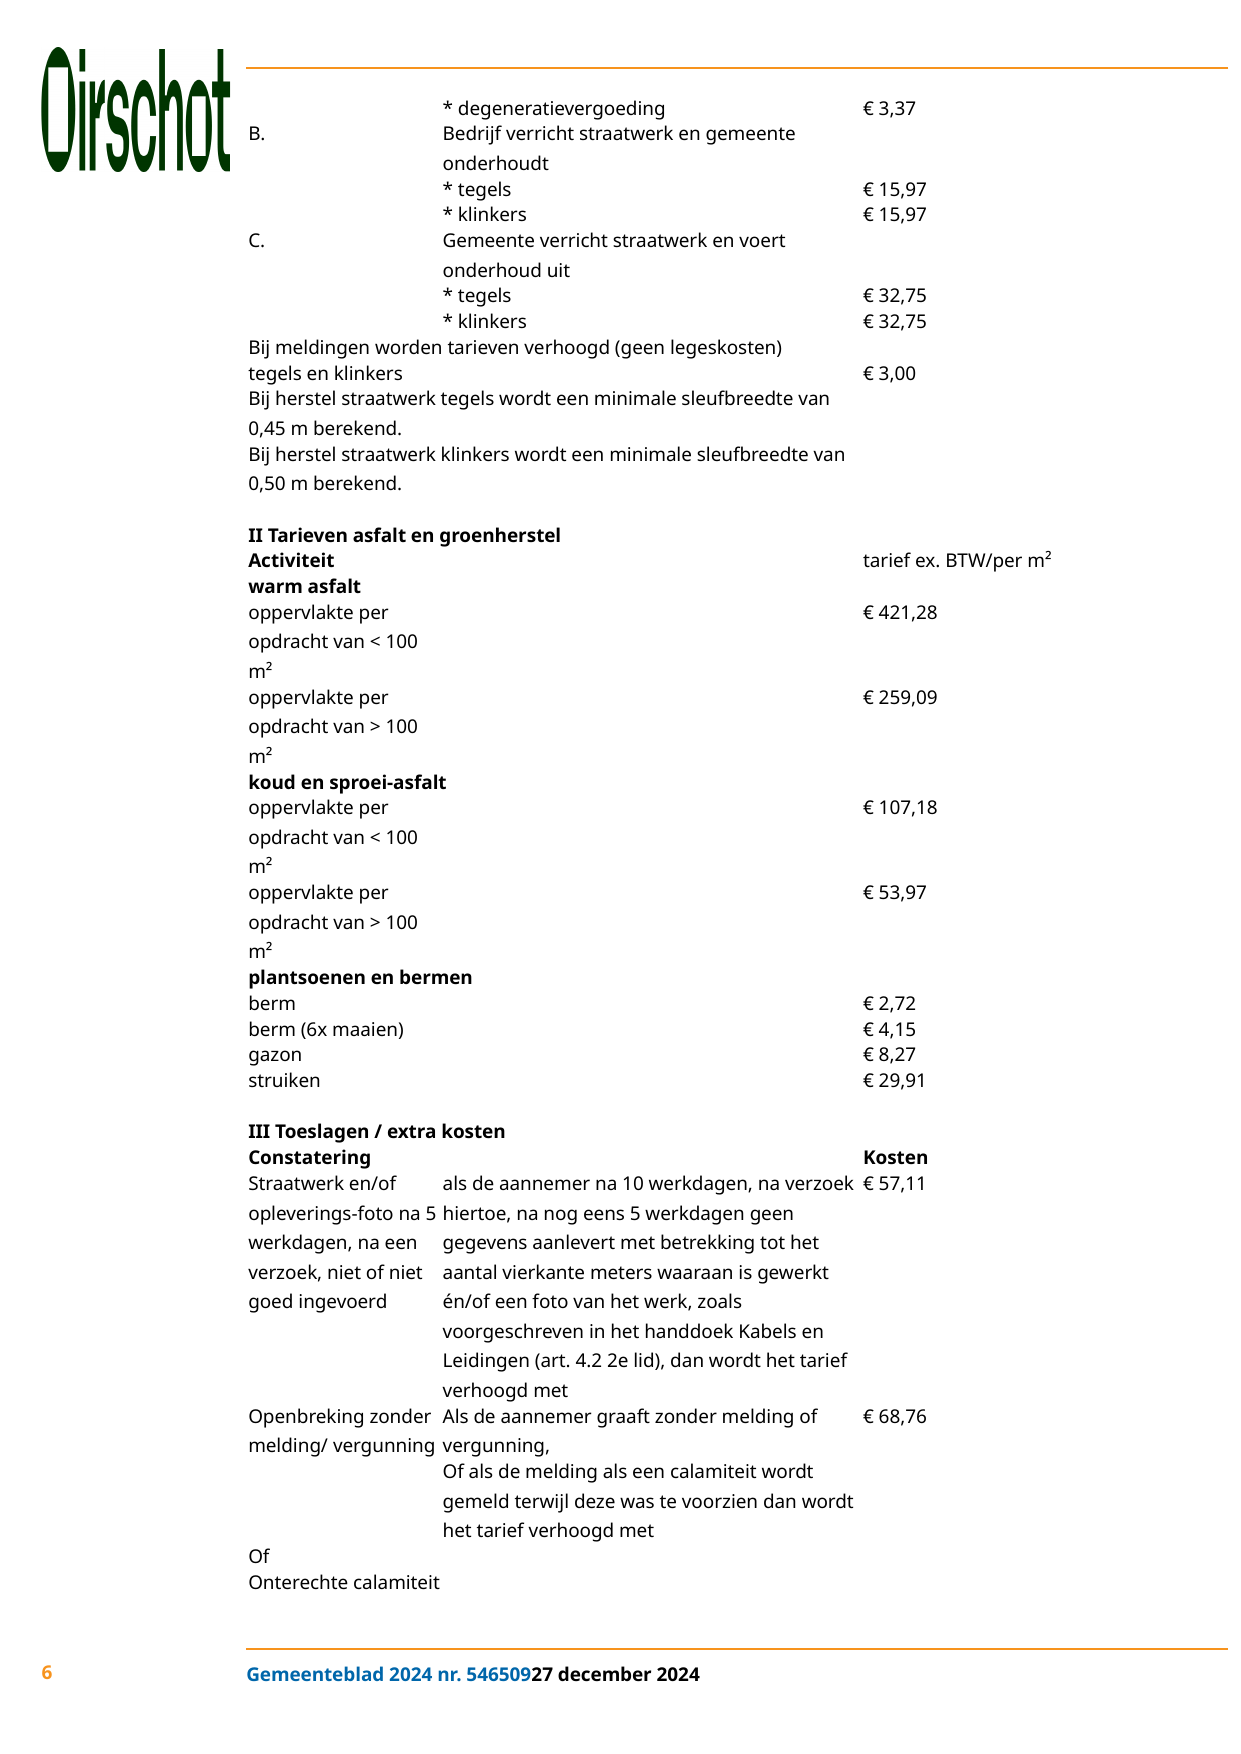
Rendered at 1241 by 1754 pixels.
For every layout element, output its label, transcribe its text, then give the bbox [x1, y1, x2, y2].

table_cell [248, 202, 442, 227]
table_cell als de aannemer na 10 werkdagen, na verzoek hiertoe, na nog eens 5 werkdagen geen gegevens aanlevert met betrekking tot het aantal vierkante meters waaraan is gewerkt én/of een foto van het werk, zoals voorgeschreven in het handdoek Kabels en Leidingen (art. 4.2 2e lid), dan wordt het tarief verhoogd met [443, 1170, 863, 1403]
table_cell [443, 880, 863, 964]
table_cell € 68,76 [863, 1403, 1152, 1458]
table_cell € 3,37 [863, 95, 1152, 121]
table_cell € 53,97 [863, 880, 1152, 964]
table_cell [443, 573, 863, 599]
table_cell € 32,75 [863, 283, 1152, 308]
table_cell * tegels [443, 283, 863, 308]
table_cell * tegels [443, 176, 863, 202]
table_cell [863, 334, 1152, 360]
table_cell € 57,11 [863, 1170, 1152, 1403]
table_cell [863, 1569, 1152, 1595]
table_cell [443, 1569, 863, 1595]
table_cell [443, 548, 863, 573]
table_cell Bedrijf verricht straatwerk en gemeente onderhoudt [443, 121, 863, 176]
table_cell * klinkers [443, 308, 863, 334]
table_cell [863, 769, 1152, 794]
table_cell [248, 496, 442, 522]
table_cell Bij herstel straatwerk klinkers wordt een minimale sleufbreedte van 0,50 m berekend. [248, 441, 863, 496]
table_cell € 29,91 [863, 1067, 1152, 1093]
table_cell € 8,27 [863, 1042, 1152, 1067]
table_cell [863, 573, 1152, 599]
table_cell € 421,28 [863, 599, 1152, 684]
table_cell [863, 386, 1152, 441]
table_cell B. [248, 121, 442, 176]
table_cell [443, 1067, 863, 1093]
table_cell plantsoenen en bermen [248, 964, 863, 990]
table_cell € 4,15 [863, 1016, 1152, 1042]
table_cell [443, 496, 863, 522]
table_cell gazon [248, 1042, 442, 1067]
picture [41, 47, 231, 172]
table_cell [863, 441, 1152, 496]
table_cell Gemeente verricht straatwerk en voert onderhoud uit [443, 227, 863, 283]
table_cell warm asfalt [248, 573, 442, 599]
table_cell [863, 1093, 1152, 1119]
table_cell [443, 684, 863, 769]
table_cell [443, 1145, 863, 1170]
table_cell Activiteit [248, 548, 442, 573]
table_cell C. [248, 227, 442, 283]
table_cell Of als de melding als een calamiteit wordt gemeld terwijl deze was te voorzien dan wordt het tarief verhoogd met [443, 1458, 863, 1543]
table_cell € 2,72 [863, 990, 1152, 1016]
table_cell oppervlakte per opdracht van < 100 m² [248, 599, 442, 684]
table_cell Kosten [863, 1145, 1152, 1170]
table_cell struiken [248, 1067, 442, 1093]
table_cell € 15,97 [863, 176, 1152, 202]
table_cell [248, 95, 442, 121]
table_cell Onterechte calamiteit [248, 1569, 442, 1595]
table_cell Straatwerk en/of opleverings-foto na 5 werkdagen, na een verzoek, niet of niet goed ingevoerd [248, 1170, 442, 1403]
table_cell Bij herstel straatwerk tegels wordt een minimale sleufbreedte van 0,45 m berekend. [248, 386, 863, 441]
table_cell Of [248, 1543, 442, 1569]
table_cell € 259,09 [863, 684, 1152, 769]
table_cell [863, 1458, 1152, 1543]
table_cell [443, 1543, 863, 1569]
table_cell Constatering [248, 1145, 442, 1170]
table_cell € 3,00 [863, 360, 1152, 386]
table_cell [443, 1093, 863, 1119]
table_cell € 107,18 [863, 795, 1152, 879]
table_cell € 15,97 [863, 202, 1152, 227]
table_cell * degeneratievergoeding [443, 95, 863, 121]
table_cell II Tarieven asfalt en groenherstel [248, 522, 863, 548]
table_cell [248, 1093, 442, 1119]
table_cell Openbreking zonder melding/ vergunning [248, 1403, 442, 1458]
table_cell [443, 599, 863, 684]
table_cell [863, 1543, 1152, 1569]
table_cell oppervlakte per opdracht van > 100 m² [248, 880, 442, 964]
table_cell [863, 1119, 1152, 1144]
table_cell [443, 795, 863, 879]
table_cell berm (6x maaien) [248, 1016, 863, 1042]
table_cell III Toeslagen / extra kosten [248, 1119, 863, 1144]
table_cell [443, 990, 863, 1016]
table_cell [863, 227, 1152, 283]
table_cell [248, 176, 442, 202]
table_cell oppervlakte per opdracht van < 100 m² [248, 795, 442, 879]
table_cell tarief ex. BTW/per m² [863, 548, 1152, 573]
table_cell [248, 308, 442, 334]
table_cell oppervlakte per opdracht van > 100 m² [248, 684, 442, 769]
table_cell [863, 964, 1152, 990]
table_cell [248, 1458, 442, 1543]
table_cell [248, 283, 442, 308]
table_cell berm [248, 990, 442, 1016]
table_cell [863, 496, 1152, 522]
table_cell Als de aannemer graaft zonder melding of vergunning, [443, 1403, 863, 1458]
table_cell [443, 1042, 863, 1067]
table_cell [863, 522, 1152, 548]
table_cell Bij meldingen worden tarieven verhoogd (geen legeskosten) [248, 334, 863, 360]
table_cell [863, 121, 1152, 176]
table_cell koud en sproei-asfalt [248, 769, 863, 794]
table_cell tegels en klinkers [248, 360, 863, 386]
table_cell * klinkers [443, 202, 863, 227]
table_cell € 32,75 [863, 308, 1152, 334]
